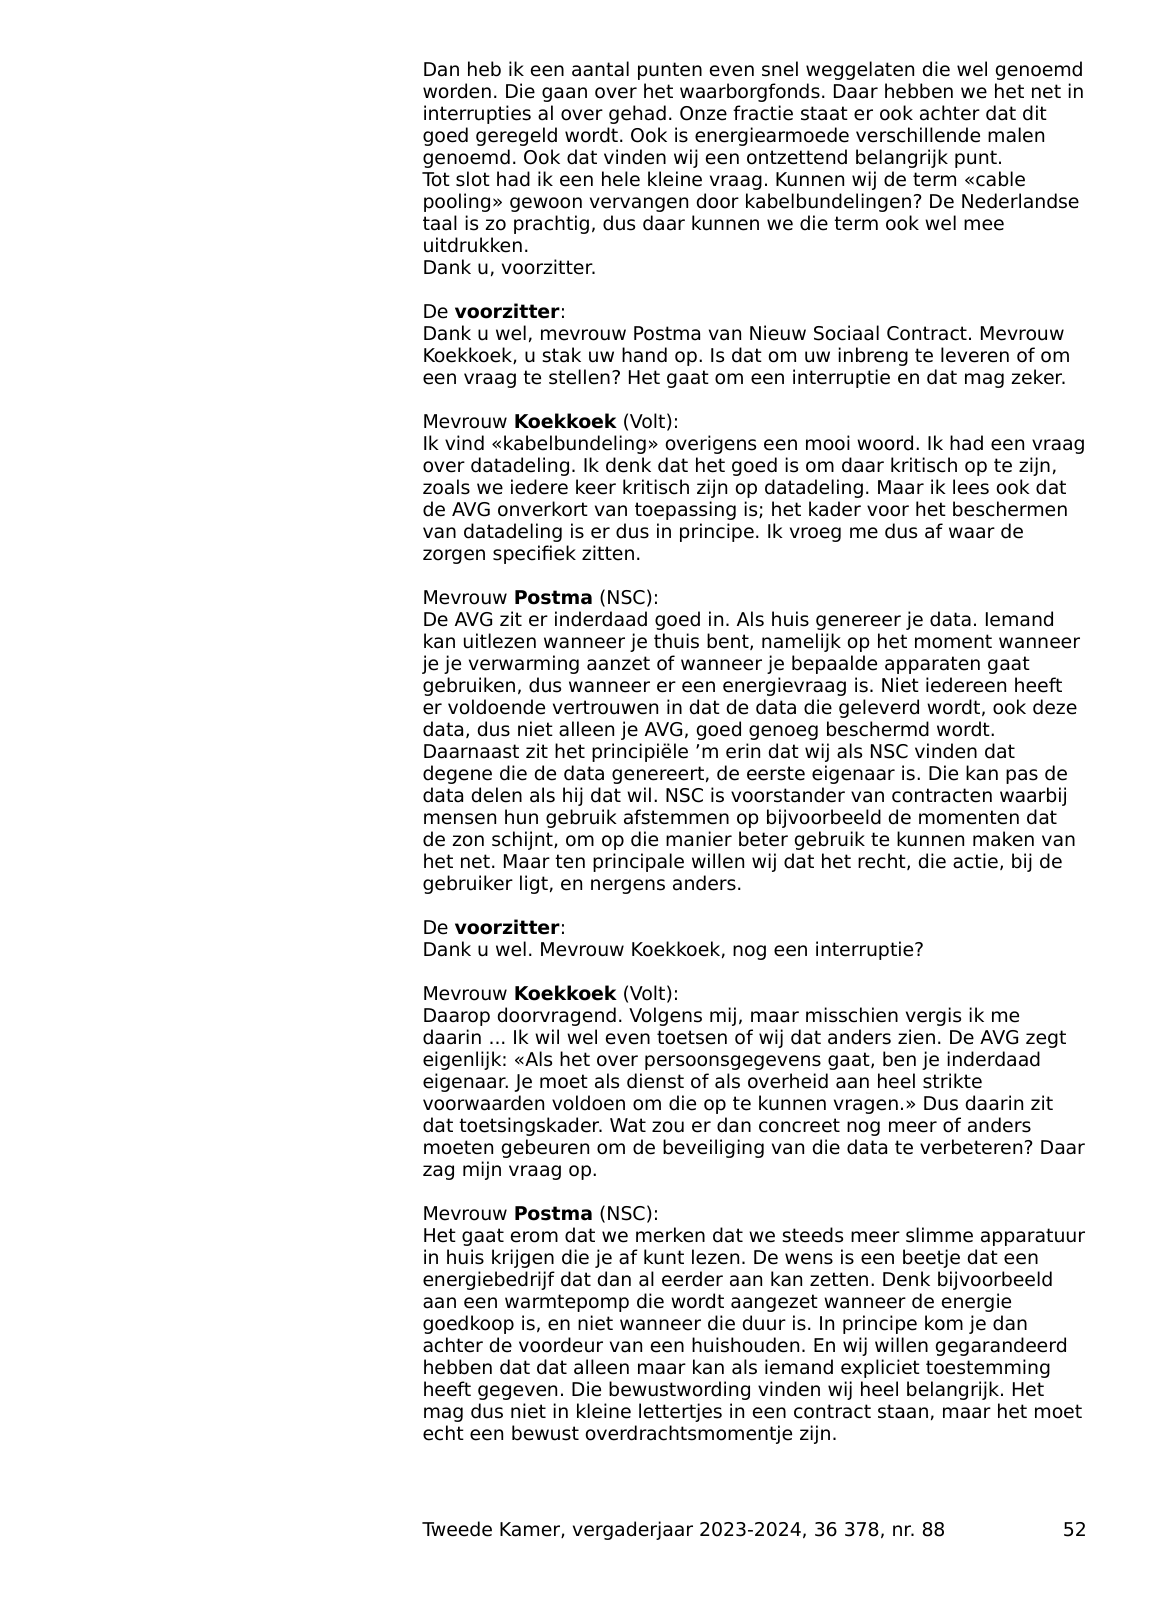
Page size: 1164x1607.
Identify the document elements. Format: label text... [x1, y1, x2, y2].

text De voorzitter: [422, 301, 1087, 323]
text Ik vind «kabelbundeling» overigens een mooi woord. Ik had een vraag over datadeling. Ik denk dat het goed is om daar kritisch op te zijn, zoals we iedere keer kritisch zijn op datadeling. Maar ik lees ook dat de AVG onverkort van toepassing is; het kader voor het beschermen van datadeling is er dus in principe. Ik vroeg me dus af waar de zorgen specifiek zitten. [422, 433, 1087, 565]
text Dan heb ik een aantal punten even snel weggelaten die wel genoemd worden. Die gaan over het waarborgfonds. Daar hebben we het net in interrupties al over gehad. Onze fractie staat er ook achter dat dit goed geregeld wordt. Ook is energiearmoede verschillende malen genoemd. Ook dat vinden wij een ontzettend belangrijk punt. [422, 59, 1087, 169]
text Mevrouw Postma (NSC): [422, 1203, 1087, 1225]
text Daarop doorvragend. Volgens mij, maar misschien vergis ik me daarin ... Ik wil wel even toetsen of wij dat anders zien. De AVG zegt eigenlijk: «Als het over persoonsgegevens gaat, ben je inderdaad eigenaar. Je moet als dienst of als overheid aan heel strikte voorwaarden voldoen om die op te kunnen vragen.» Dus daarin zit dat toetsingskader. Wat zou er dan concreet nog meer of anders moeten gebeuren om de beveiliging van die data te verbeteren? Daar zag mijn vraag op. [422, 1005, 1087, 1181]
text Dank u wel. Mevrouw Koekkoek, nog een interruptie? [422, 939, 1087, 961]
text Mevrouw Koekkoek (Volt): [422, 411, 1087, 433]
text Mevrouw Postma (NSC): [422, 587, 1087, 609]
text Dank u wel, mevrouw Postma van Nieuw Sociaal Contract. Mevrouw Koekkoek, u stak uw hand op. Is dat om uw inbreng te leveren of om een vraag te stellen? Het gaat om een interruptie en dat mag zeker. [422, 323, 1087, 389]
text Dank u, voorzitter. [422, 257, 1087, 279]
text Mevrouw Koekkoek (Volt): [422, 983, 1087, 1005]
text De AVG zit er inderdaad goed in. Als huis genereer je data. Iemand kan uitlezen wanneer je thuis bent, namelijk op het moment wanneer je je verwarming aanzet of wanneer je bepaalde apparaten gaat gebruiken, dus wanneer er een energievraag is. Niet iedereen heeft er voldoende vertrouwen in dat de data die geleverd wordt, ook deze data, dus niet alleen je AVG, goed genoeg beschermd wordt. Daarnaast zit het principiële ’m erin dat wij als NSC vinden dat degene die de data genereert, de eerste eigenaar is. Die kan pas de data delen als hij dat wil. NSC is voorstander van contracten waarbij mensen hun gebruik afstemmen op bijvoorbeeld de momenten dat de zon schijnt, om op die manier beter gebruik te kunnen maken van het net. Maar ten principale willen wij dat het recht, die actie, bij de gebruiker ligt, en nergens anders. [422, 609, 1087, 895]
text Het gaat erom dat we merken dat we steeds meer slimme apparatuur in huis krijgen die je af kunt lezen. De wens is een beetje dat een energiebedrijf dat dan al eerder aan kan zetten. Denk bijvoorbeeld aan een warmtepomp die wordt aangezet wanneer de energie goedkoop is, en niet wanneer die duur is. In principe kom je dan achter de voordeur van een huishouden. En wij willen gegarandeerd hebben dat dat alleen maar kan als iemand expliciet toestemming heeft gegeven. Die bewustwording vinden wij heel belangrijk. Het mag dus niet in kleine lettertjes in een contract staan, maar het moet echt een bewust overdrachtsmomentje zijn. [422, 1225, 1087, 1445]
text De voorzitter: [422, 917, 1087, 939]
text Tot slot had ik een hele kleine vraag. Kunnen wij de term «cable pooling» gewoon vervangen door kabelbundelingen? De Nederlandse taal is zo prachtig, dus daar kunnen we die term ook wel mee uitdrukken. [422, 169, 1087, 257]
